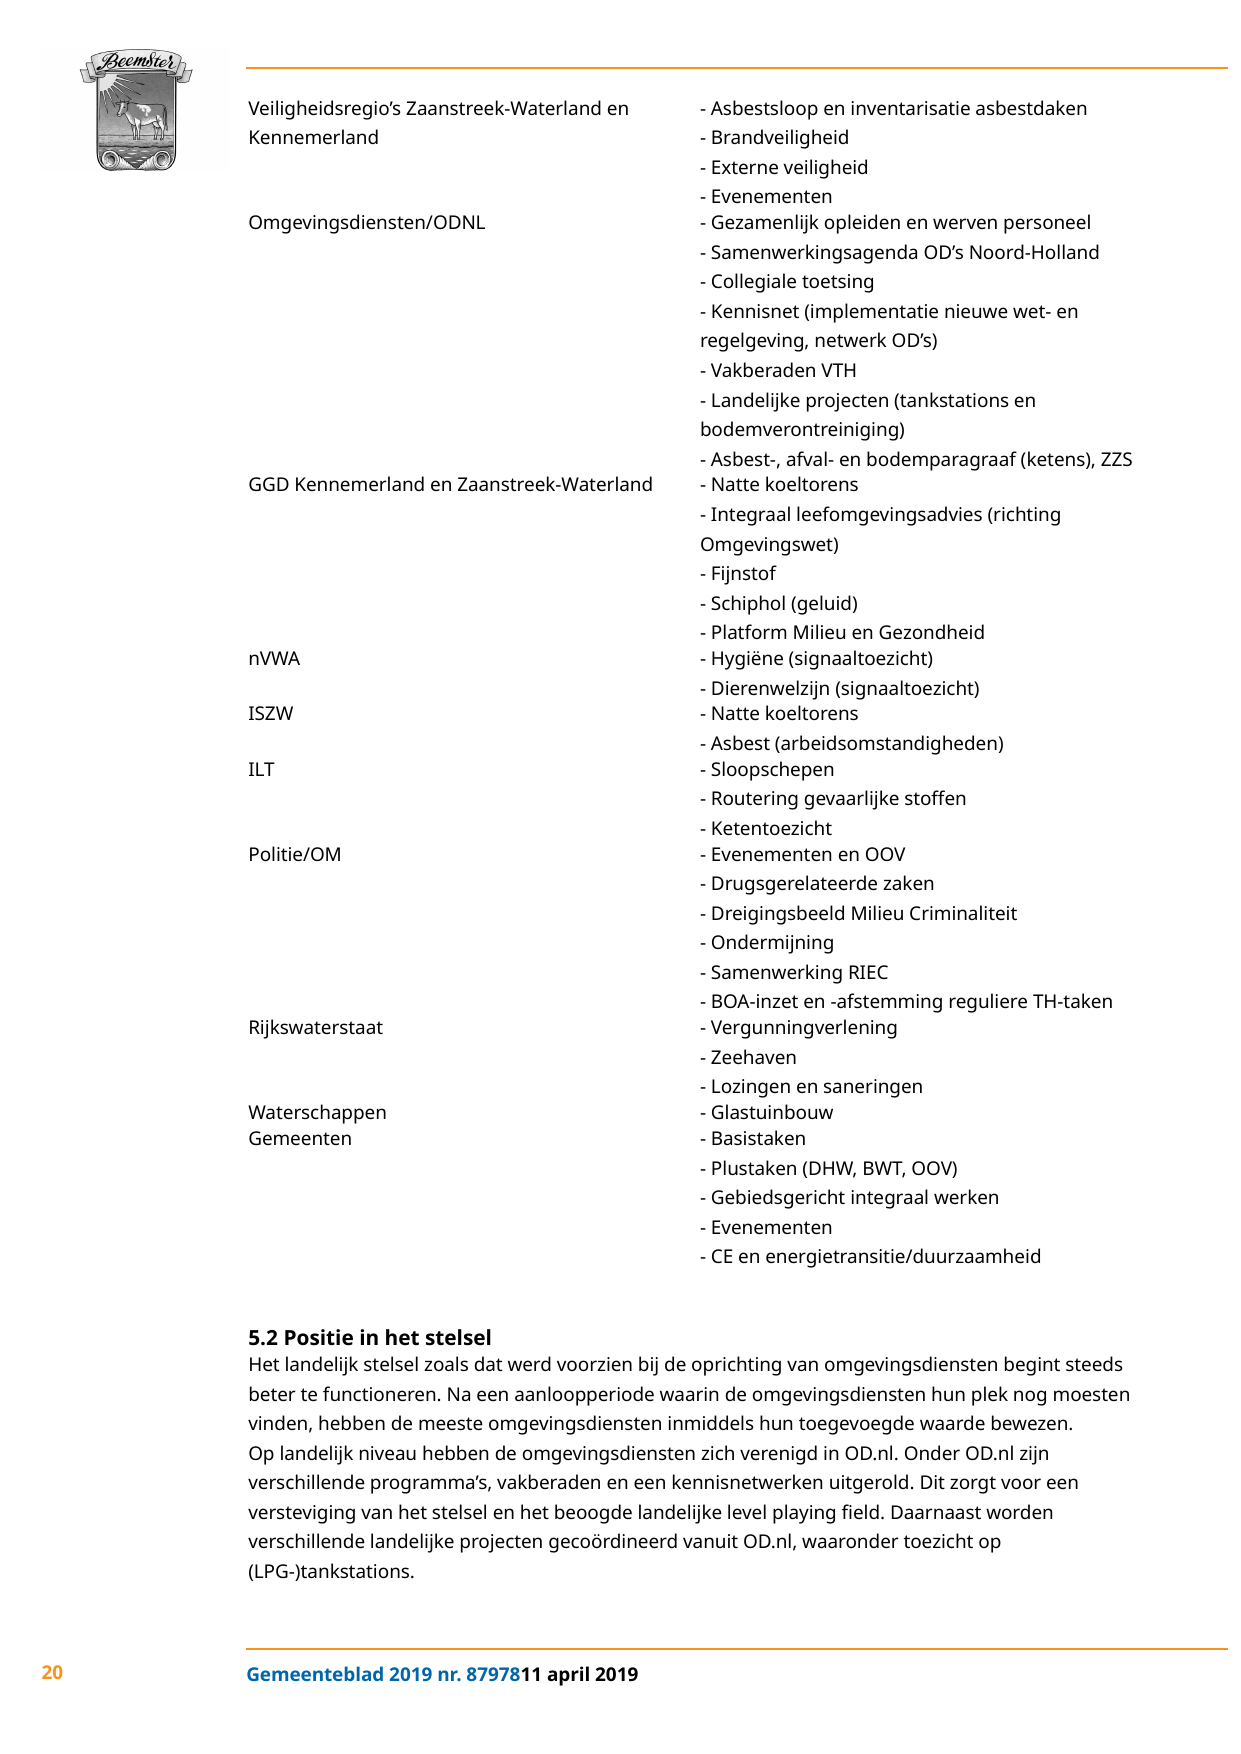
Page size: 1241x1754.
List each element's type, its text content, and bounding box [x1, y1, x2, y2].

table_cell - Gezamenlijk opleiden en werven personeel - Samenwerkingsagenda OD’s Noord-Holland - Collegiale toetsing - Kennisnet (implementatie nieuwe wet- en regelgeving, netwerk OD’s) - Vakberaden VTH - Landelijke projecten (tankstations en bodemverontreiniging) - Asbest-, afval- en bodemparagraaf (ketens), ZZS [700, 209, 1152, 472]
text 5.2 Positie in het stelsel [248, 1323, 1152, 1351]
table_cell Waterschappen [248, 1099, 700, 1125]
table_cell Politie/OM [248, 841, 700, 1014]
text Het landelijk stelsel zoals dat werd voorzien bij de oprichting van omgevingsdiensten begint steeds beter te functioneren. Na een aanloopperiode waarin de omgevingsdiensten hun plek nog moesten vinden, hebben de meeste omgevingsdiensten inmiddels hun toegevoegde waarde bewezen. [248, 1351, 1152, 1436]
table_cell - Glastuinbouw [700, 1099, 1152, 1125]
table_cell Omgevingsdiensten/ODNL [248, 209, 700, 472]
picture [41, 47, 231, 172]
table_cell - Sloopschepen - Routering gevaarlijke stoffen - Ketentoezicht [700, 756, 1152, 841]
table_cell ILT [248, 756, 700, 841]
text Op landelijk niveau hebben de omgevingsdiensten zich verenigd in OD.nl. Onder OD.nl zijn verschillende programma’s, vakberaden en een kennisnetwerken uitgerold. Dit zorgt voor een versteviging van het stelsel en het beoogde landelijke level playing field. Daarnaast worden verschillende landelijke projecten gecoördineerd vanuit OD.nl, waaronder toezicht op (LPG-)tankstations. [248, 1440, 1152, 1584]
table_cell - Basistaken - Plustaken (DHW, BWT, OOV) - Gebiedsgericht integraal werken - Evenementen - CE en energietransitie/duurzaamheid [700, 1125, 1152, 1269]
table_cell Veiligheidsregio’s Zaanstreek-Waterland en Kennemerland [248, 95, 700, 209]
table_cell Rijkswaterstaat [248, 1015, 700, 1099]
table_cell ISZW [248, 701, 700, 756]
table_cell - Vergunningverlening - Zeehaven - Lozingen en saneringen [700, 1015, 1152, 1099]
table_cell - Natte koeltorens - Asbest (arbeidsomstandigheden) [700, 701, 1152, 756]
table_cell - Asbestsloop en inventarisatie asbestdaken - Brandveiligheid - Externe veiligheid - Evenementen [700, 95, 1152, 209]
table_cell - Evenementen en OOV - Drugsgerelateerde zaken - Dreigingsbeeld Milieu Criminaliteit - Ondermijning - Samenwerking RIEC - BOA-inzet en -afstemming reguliere TH-taken [700, 841, 1152, 1014]
table_cell GGD Kennemerland en Zaanstreek-Waterland [248, 472, 700, 645]
table_cell Gemeenten [248, 1125, 700, 1269]
table_cell - Hygiëne (signaaltoezicht) - Dierenwelzijn (signaaltoezicht) [700, 645, 1152, 701]
table_cell nVWA [248, 645, 700, 701]
table_cell - Natte koeltorens - Integraal leefomgevingsadvies (richting Omgevingswet) - Fijnstof - Schiphol (geluid) - Platform Milieu en Gezondheid [700, 472, 1152, 645]
